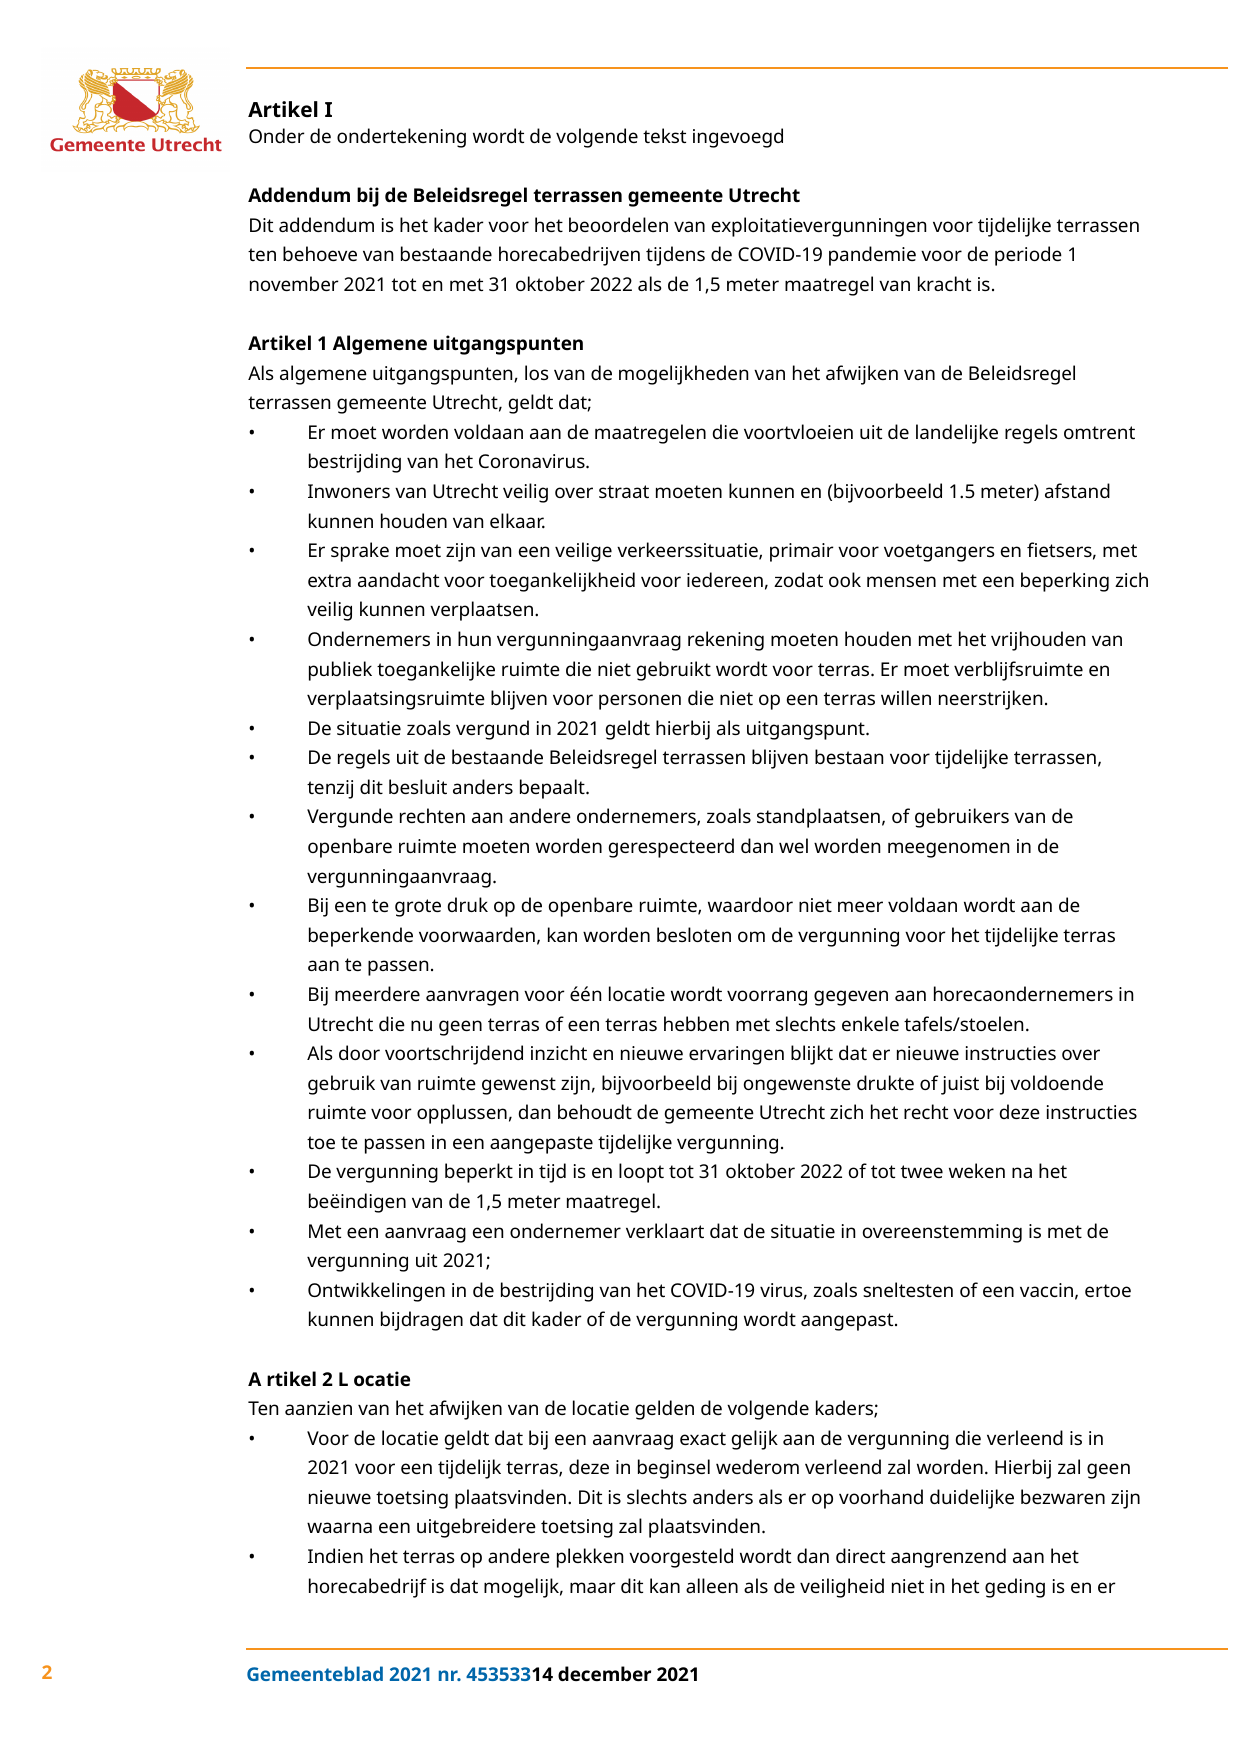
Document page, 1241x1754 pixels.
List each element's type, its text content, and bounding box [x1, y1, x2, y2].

list Bij meerdere aanvragen voor één locatie wordt voorrang gegeven aan horecaondernemers in Utrecht die nu geen terras of een terras hebben met slechts enkele tafels/stoelen. [248, 981, 1152, 1036]
list Ontwikkelingen in de bestrijding van het COVID-19 virus, zoals sneltesten of een vaccin, ertoe kunnen bijdragen dat dit kader of de vergunning wordt aangepast. [248, 1277, 1152, 1332]
picture [41, 47, 231, 172]
list Met een aanvraag een ondernemer verklaart dat de situatie in overeenstemming is met de vergunning uit 2021; [248, 1218, 1152, 1273]
list De vergunning beperkt in tijd is en loopt tot 31 oktober 2022 of tot twee weken na het beëindigen van de 1,5 meter maatregel. [248, 1159, 1152, 1214]
list De regels uit de bestaande Beleidsregel terrassen blijven bestaan voor tijdelijke terrassen, tenzij dit besluit anders bepaalt. [248, 744, 1152, 800]
list Bij een te grote druk op de openbare ruimte, waardoor niet meer voldaan wordt aan de beperkende voorwaarden, kan worden besloten om de vergunning voor het tijdelijke terras aan te passen. [248, 892, 1152, 977]
list Er sprake moet zijn van een veilige verkeerssituatie, primair voor voetgangers en fietsers, met extra aandacht voor toegankelijkheid voor iedereen, zodat ook mensen met een beperking zich veilig kunnen verplaatsen. [248, 537, 1152, 622]
text Dit addendum is het kader voor het beoordelen van exploitatievergunningen voor tijdelijke terrassen ten behoeve van bestaande horecabedrijven tijdens de COVID-19 pandemie voor de periode 1 november 2021 tot en met 31 oktober 2022 als de 1,5 meter maatregel van kracht is. [248, 212, 1152, 297]
text Artikel 1 Algemene uitgangspunten [248, 330, 1152, 356]
list De situatie zoals vergund in 2021 geldt hierbij als uitgangspunt. [248, 715, 1152, 741]
text Ten aanzien van het afwijken van de locatie gelden de volgende kaders; [248, 1395, 1152, 1421]
list Als door voortschrijdend inzicht en nieuwe ervaringen blijkt dat er nieuwe instructies over gebruik van ruimte gewenst zijn, bijvoorbeeld bij ongewenste drukte of juist bij voldoende ruimte voor opplussen, dan behoudt de gemeente Utrecht zich het recht voor deze instructies toe te passen in een aangepaste tijdelijke vergunning. [248, 1040, 1152, 1155]
list Vergunde rechten aan andere ondernemers, zoals standplaatsen, of gebruikers van de openbare ruimte moeten worden gerespecteerd dan wel worden meegenomen in de vergunningaanvraag. [248, 804, 1152, 888]
list Inwoners van Utrecht veilig over straat moeten kunnen en (bijvoorbeeld 1.5 meter) afstand kunnen houden van elkaar. [248, 478, 1152, 533]
list Voor de locatie geldt dat bij een aanvraag exact gelijk aan de vergunning die verleend is in 2021 voor een tijdelijk terras, deze in beginsel wederom verleend zal worden. Hierbij zal geen nieuwe toetsing plaatsvinden. Dit is slechts anders als er op voorhand duidelijke bezwaren zijn waarna een uitgebreidere toetsing zal plaatsvinden. [248, 1425, 1152, 1539]
list Er moet worden voldaan aan de maatregelen die voortvloeien uit de landelijke regels omtrent bestrijding van het Coronavirus. [248, 419, 1152, 474]
text A rtikel 2 L ocatie [248, 1366, 1152, 1391]
text Addendum bij de Beleidsregel terrassen gemeente Utrecht [248, 182, 1152, 208]
list Indien het terras op andere plekken voorgesteld wordt dan direct aangrenzend aan het horecabedrijf is dat mogelijk, maar dit kan alleen als de veiligheid niet in het geding is en er [248, 1543, 1152, 1598]
list Ondernemers in hun vergunningaanvraag rekening moeten houden met het vrijhouden van publiek toegankelijke ruimte die niet gebruikt wordt voor terras. Er moet verblijfsruimte en verplaatsingsruimte blijven voor personen die niet op een terras willen neerstrijken. [248, 626, 1152, 711]
text Onder de ondertekening wordt de volgende tekst ingevoegd [248, 123, 1152, 149]
text Artikel I [248, 95, 1152, 123]
text Als algemene uitgangspunten, los van de mogelijkheden van het afwijken van de Beleidsregel terrassen gemeente Utrecht, geldt dat; [248, 360, 1152, 415]
